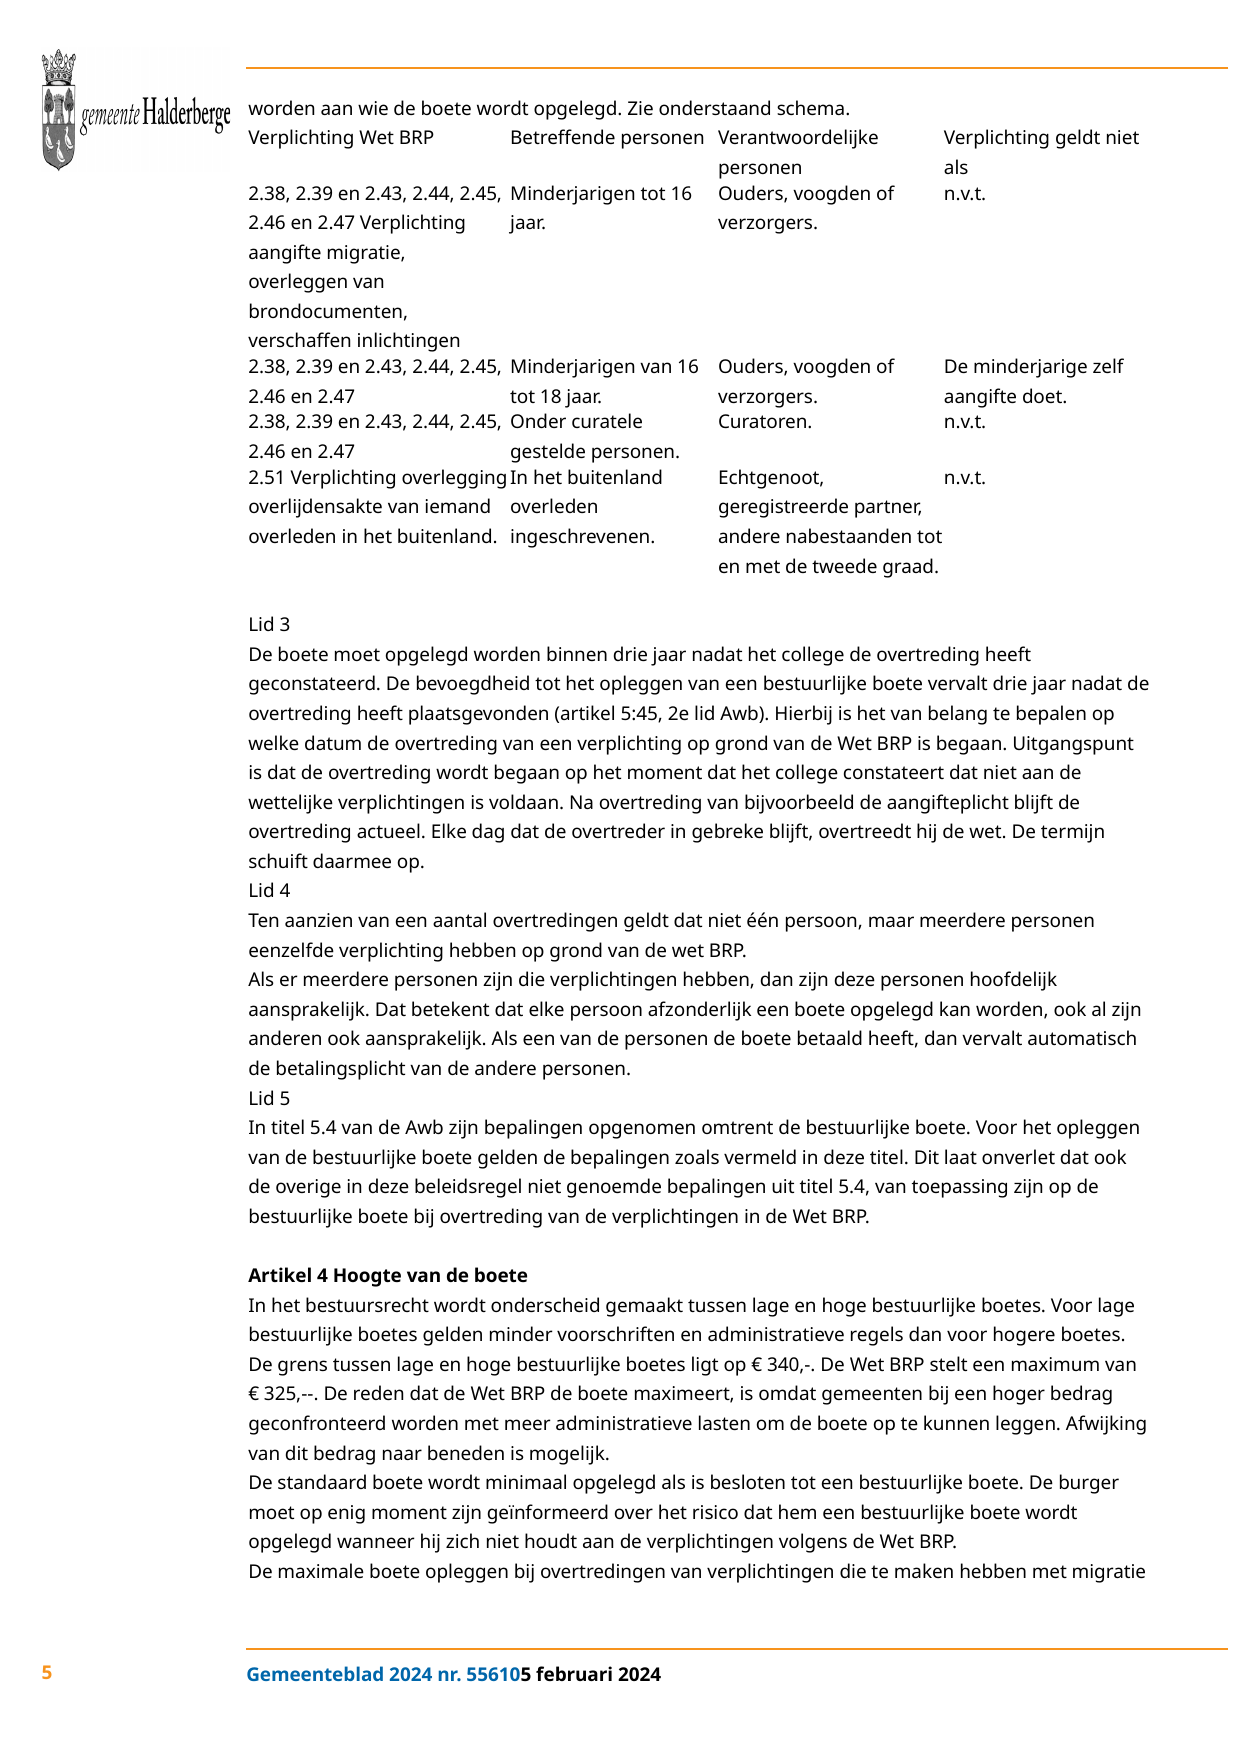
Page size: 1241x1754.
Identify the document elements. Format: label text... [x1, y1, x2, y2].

table_cell Ouders, voogden of verzorgers. [718, 180, 944, 353]
text worden aan wie de boete wordt opgelegd. Zie onderstaand schema. [248, 95, 1152, 121]
text Lid 3 [248, 611, 1152, 637]
text Artikel 4 Hoogte van de boete [248, 1262, 1152, 1288]
table_cell Ouders, voogden of verzorgers. [718, 354, 944, 409]
text Ten aanzien van een aantal overtredingen geldt dat niet één persoon, maar meerdere personen eenzelfde verplichting hebben op grond van de wet BRP. [248, 907, 1152, 962]
table_cell Echtgenoot, geregistreerde partner, andere nabestaanden tot en met de tweede graad. [718, 464, 944, 578]
table_cell 2.51 Verplichting overlegging overlijdensakte van iemand overleden in het buitenland. [248, 464, 510, 578]
table_cell 2.38, 2.39 en 2.43, 2.44, 2.45, 2.46 en 2.47 [248, 409, 510, 464]
table_cell Minderjarigen tot 16 jaar. [510, 180, 718, 353]
table_cell n.v.t. [944, 464, 1152, 578]
table_header Verplichting Wet BRP [248, 125, 510, 180]
table_cell n.v.t. [944, 409, 1152, 464]
table_cell n.v.t. [944, 180, 1152, 353]
text In titel 5.4 van de Awb zijn bepalingen opgenomen omtrent de bestuurlijke boete. Voor het opleggen van de bestuurlijke boete gelden de bepalingen zoals vermeld in deze titel. Dit laat onverlet dat ook de overige in deze beleidsregel niet genoemde bepalingen uit titel 5.4, van toepassing zijn op de bestuurlijke boete bij overtreding van de verplichtingen in de Wet BRP. [248, 1114, 1152, 1229]
table_header Verplichting geldt niet als [944, 125, 1152, 180]
text Als er meerdere personen zijn die verplichtingen hebben, dan zijn deze personen hoofdelijk aansprakelijk. Dat betekent dat elke persoon afzonderlijk een boete opgelegd kan worden, ook al zijn anderen ook aansprakelijk. Als een van de personen de boete betaald heeft, dan vervalt automatisch de betalingsplicht van de andere personen. [248, 966, 1152, 1081]
table_header Betreffende personen [510, 125, 718, 180]
picture [41, 47, 231, 172]
table_cell Curatoren. [718, 409, 944, 464]
table_header Verantwoordelijke personen [718, 125, 944, 180]
text De standaard boete wordt minimaal opgelegd als is besloten tot een bestuurlijke boete. De burger moet op enig moment zijn geïnformeerd over het risico dat hem een bestuurlijke boete wordt opgelegd wanneer hij zich niet houdt aan de verplichtingen volgens de Wet BRP. [248, 1469, 1152, 1554]
table_cell Onder curatele gestelde personen. [510, 409, 718, 464]
table_cell 2.38, 2.39 en 2.43, 2.44, 2.45, 2.46 en 2.47 [248, 354, 510, 409]
text Lid 4 [248, 878, 1152, 903]
table_cell In het buitenland overleden ingeschrevenen. [510, 464, 718, 578]
table_cell 2.38, 2.39 en 2.43, 2.44, 2.45, 2.46 en 2.47 Verplichting aangifte migratie, overleggen van brondocumenten, verschaffen inlichtingen [248, 180, 510, 353]
table_cell Minderjarigen van 16 tot 18 jaar. [510, 354, 718, 409]
text De boete moet opgelegd worden binnen drie jaar nadat het college de overtreding heeft geconstateerd. De bevoegdheid tot het opleggen van een bestuurlijke boete vervalt drie jaar nadat de overtreding heeft plaatsgevonden (artikel 5:45, 2e lid Awb). Hierbij is het van belang te bepalen op welke datum de overtreding van een verplichting op grond van de Wet BRP is begaan. Uitgangspunt is dat de overtreding wordt begaan op het moment dat het college constateert dat niet aan de wettelijke verplichtingen is voldaan. Na overtreding van bijvoorbeeld de aangifteplicht blijft de overtreding actueel. Elke dag dat de overtreder in gebreke blijft, overtreedt hij de wet. De termijn schuift daarmee op. [248, 641, 1152, 874]
text Lid 5 [248, 1085, 1152, 1110]
text In het bestuursrecht wordt onderscheid gemaakt tussen lage en hoge bestuurlijke boetes. Voor lage bestuurlijke boetes gelden minder voorschriften en administratieve regels dan voor hogere boetes. De grens tussen lage en hoge bestuurlijke boetes ligt op € 340,-. De Wet BRP stelt een maximum van € 325,--. De reden dat de Wet BRP de boete maximeert, is omdat gemeenten bij een hoger bedrag geconfronteerd worden met meer administratieve lasten om de boete op te kunnen leggen. Afwijking van dit bedrag naar beneden is mogelijk. [248, 1292, 1152, 1465]
table_cell De minderjarige zelf aangifte doet. [944, 354, 1152, 409]
text De maximale boete opleggen bij overtredingen van verplichtingen die te maken hebben met migratie [248, 1558, 1152, 1584]
